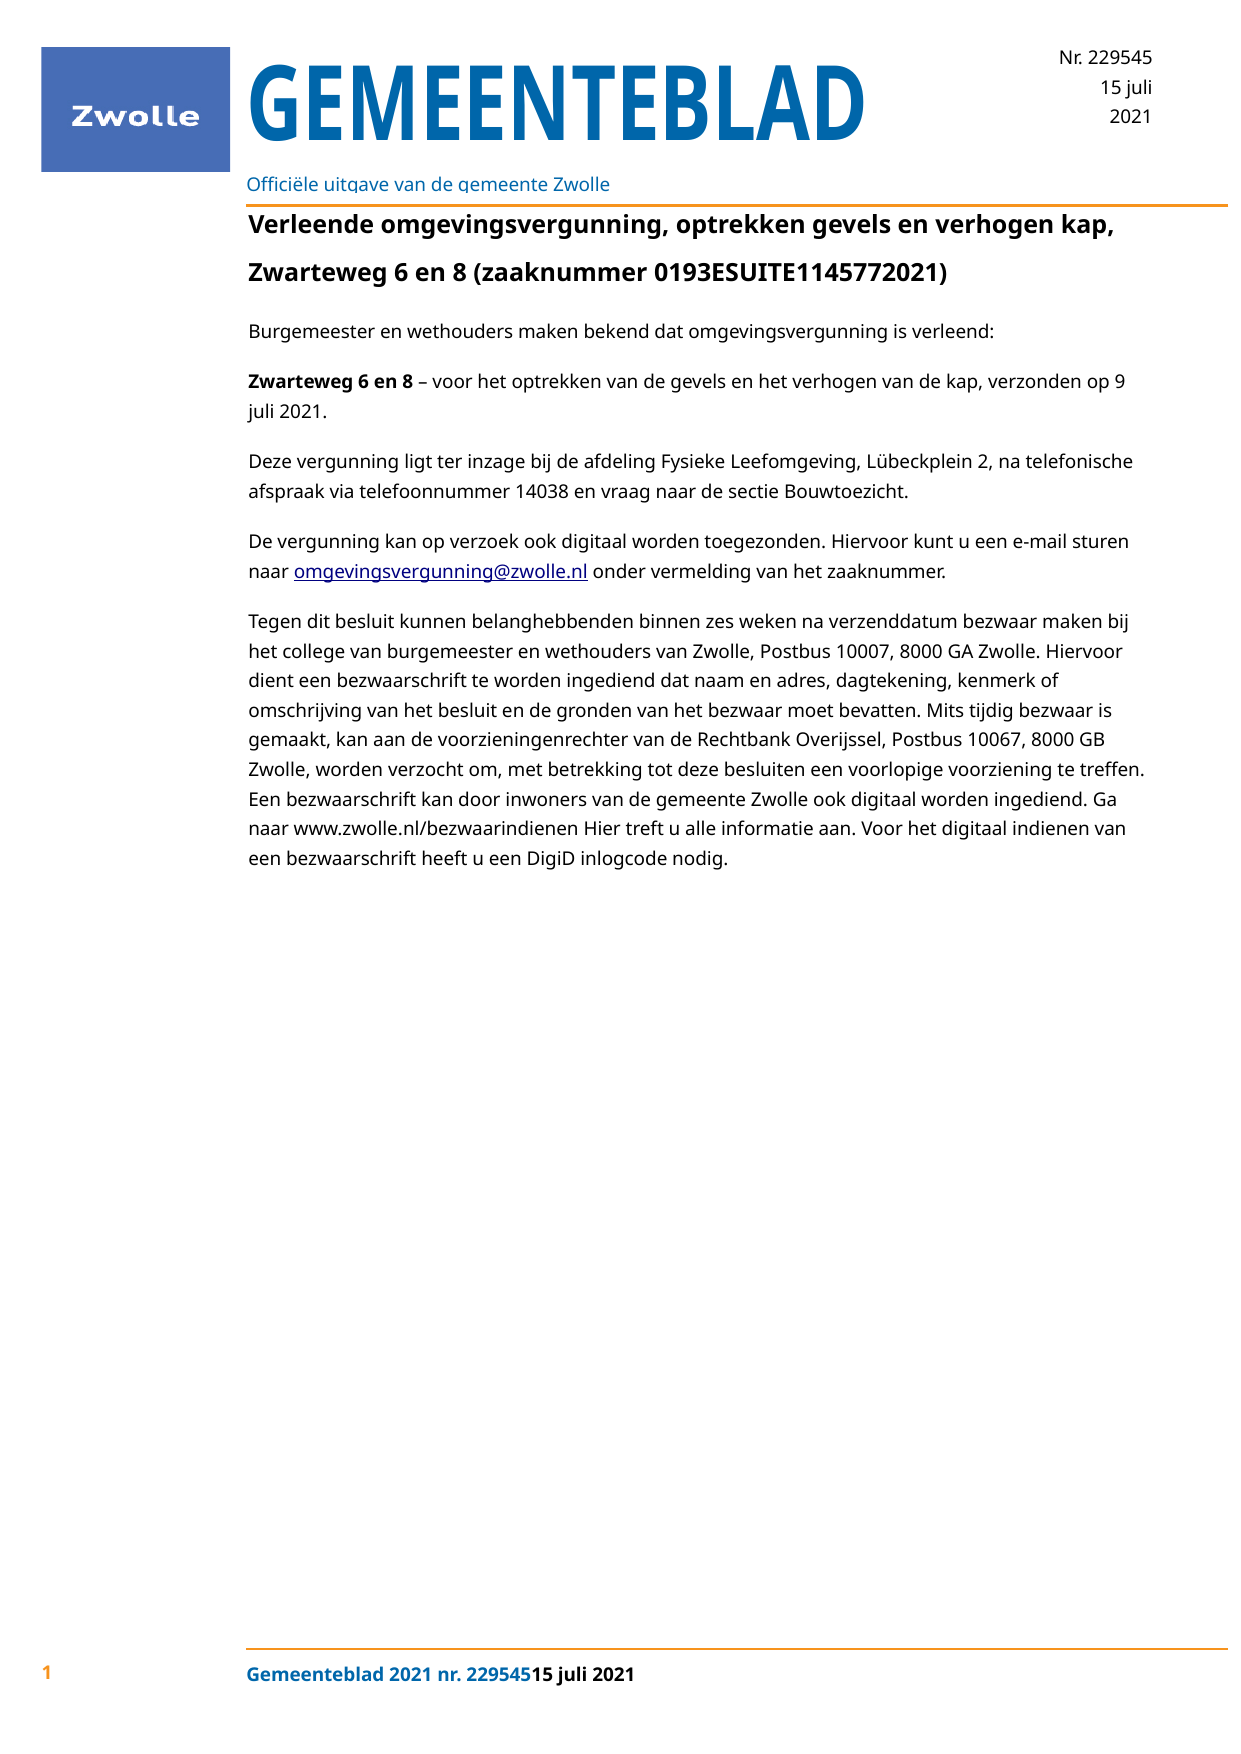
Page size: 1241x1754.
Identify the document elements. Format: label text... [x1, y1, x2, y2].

text Zwarteweg 6 en 8 – voor het optrekken van de gevels en het verhogen van de kap, verzonden op 9 juli 2021. [248, 368, 1152, 424]
text Tegen dit besluit kunnen belanghebbenden binnen zes weken na verzenddatum bezwaar maken bij het college van burgemeester en wethouders van Zwolle, Postbus 10007, 8000 GA Zwolle. Hiervoor dient een bezwaarschrift te worden ingediend dat naam en adres, dagtekening, kenmerk of omschrijving van het besluit en de gronden van het bezwaar moet bevatten. Mits tijdig bezwaar is gemaakt, kan aan de voorzieningenrechter van de Rechtbank Overijssel, Postbus 10067, 8000 GB Zwolle, worden verzocht om, met betrekking tot deze besluiten een voorlopige voorziening te treffen. Een bezwaarschrift kan door inwoners van de gemeente Zwolle ook digitaal worden ingediend. Ga naar www.zwolle.nl/bezwaarindienen Hier treft u alle informatie aan. Voor het digitaal indienen van een bezwaarschrift heeft u een DigiD inlogcode nodig. [248, 608, 1152, 871]
text De vergunning kan op verzoek ook digitaal worden toegezonden. Hiervoor kunt u een e-mail sturen naar omgevingsvergunning@zwolle.nl onder vermelding van het zaaknummer. [248, 528, 1152, 584]
picture [41, 47, 231, 172]
text Burgemeester en wethouders maken bekend dat omgevingsvergunning is verleend: [248, 318, 1152, 344]
text Verleende omgevingsvergunning, optrekken gevels en verhogen kap, Zwarteweg 6 en 8 (zaaknummer 0193ESUITE1145772021) [248, 207, 1152, 288]
text Deze vergunning ligt ter inzage bij de afdeling Fysieke Leefomgeving, Lübeckplein 2, na telefonische afspraak via telefoonnummer 14038 en vraag naar de sectie Bouwtoezicht. [248, 448, 1152, 504]
